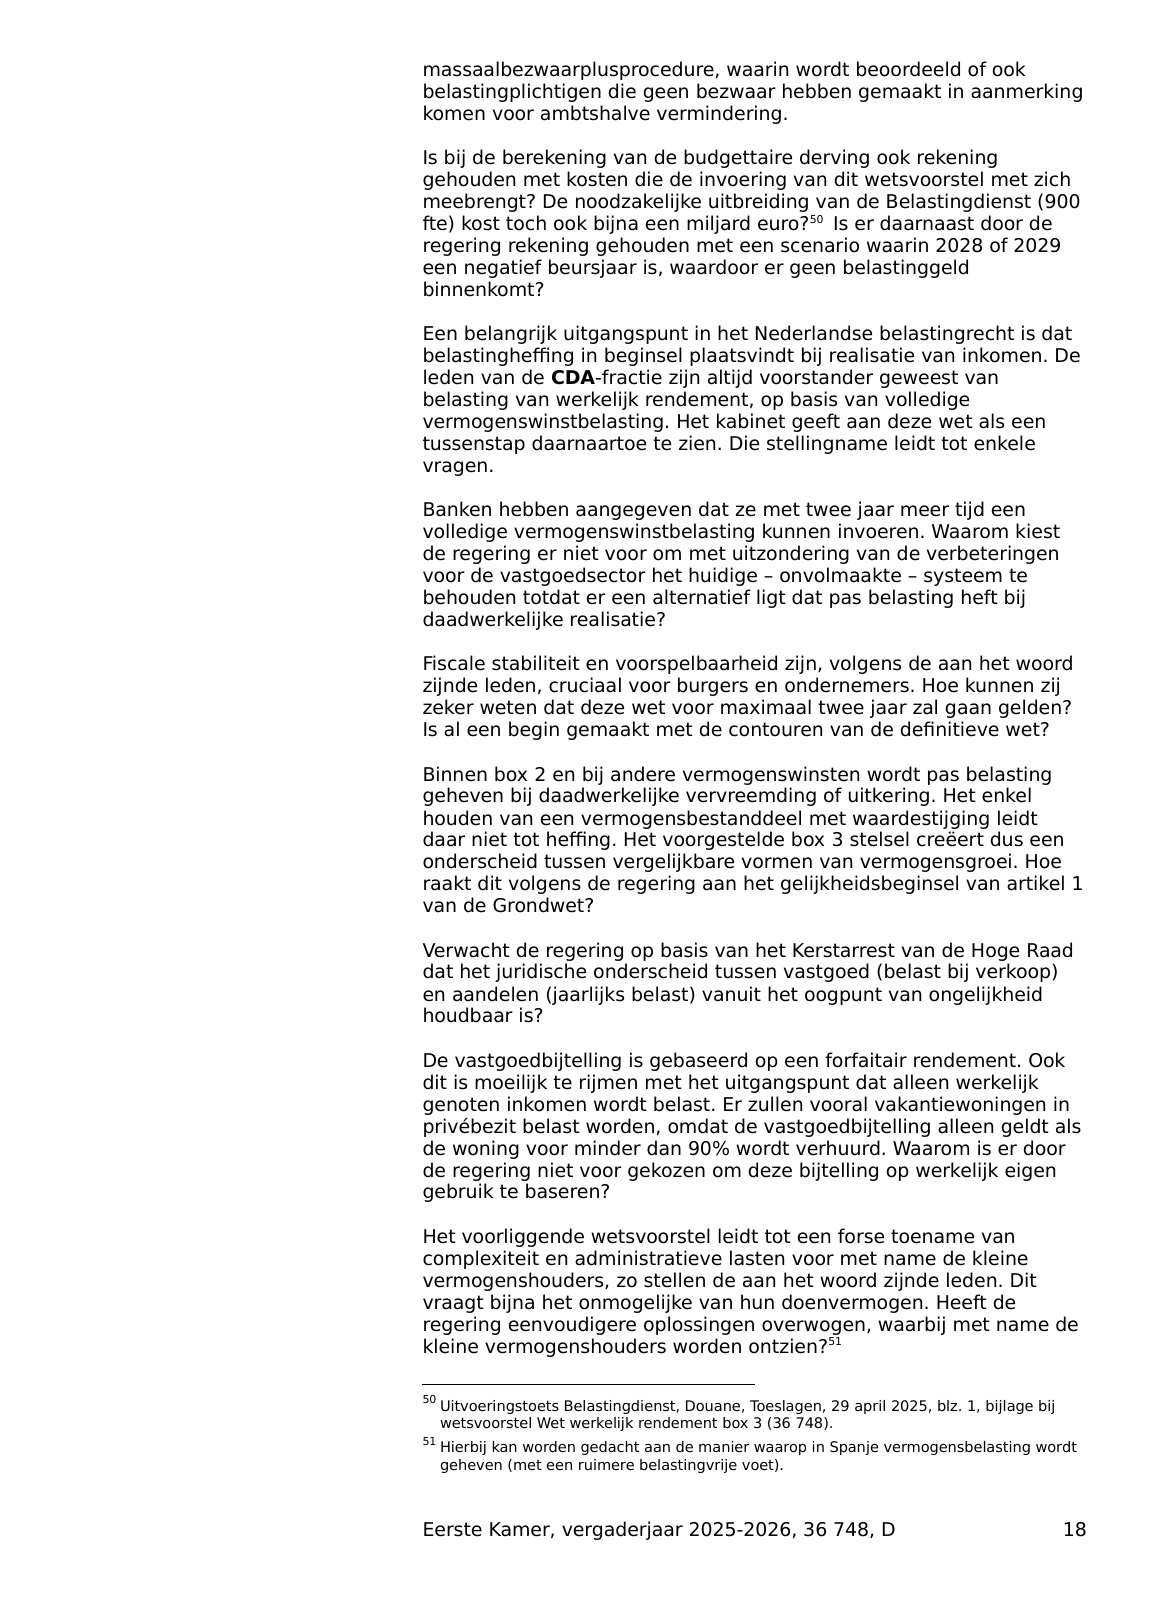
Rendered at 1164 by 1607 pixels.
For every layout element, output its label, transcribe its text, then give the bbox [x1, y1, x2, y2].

text Het voorliggende wetsvoorstel leidt tot een forse toename van complexiteit en administratieve lasten voor met name de kleine vermogenshouders, zo stellen de aan het woord zijnde leden. Dit vraagt bijna het onmogelijke van hun doenvermogen. Heeft de regering eenvoudigere oplossingen overwogen, waarbij met name de kleine vermogenshouders worden ontzien? [422, 1226, 1087, 1357]
text Een belangrijk uitgangspunt in het Nederlandse belastingrecht is dat belastingheffing in beginsel plaatsvindt bij realisatie van inkomen. De leden van de CDA-fractie zijn altijd voorstander geweest van belasting van werkelijk rendement, op basis van volledige vermogenswinstbelasting. Het kabinet geeft aan deze wet als een tussenstap daarnaartoe te zien. Die stellingname leidt tot enkele vragen. [422, 323, 1087, 477]
text Is bij de berekening van de budgettaire derving ook rekening gehouden met kosten die de invoering van dit wetsvoorstel met zich meebrengt? De noodzakelijke uitbreiding van de Belastingdienst (900 fte) kost toch ook bijna een miljard euro? Is er daarnaast door de regering rekening gehouden met een scenario waarin 2028 of 2029 een negatief beursjaar is, waardoor er geen belastinggeld binnenkomt? [422, 147, 1087, 301]
text Hierbij kan worden gedacht aan de manier waarop in Spanje vermogensbelasting wordt geheven (met een ruimere belastingvrije voet). [422, 1435, 1087, 1474]
text Banken hebben aangegeven dat ze met twee jaar meer tijd een volledige vermogenswinstbelasting kunnen invoeren. Waarom kiest de regering er niet voor om met uitzondering van de verbeteringen voor de vastgoedsector het huidige – onvolmaakte – systeem te behouden totdat er een alternatief ligt dat pas belasting heft bij daadwerkelijke realisatie? [422, 499, 1087, 631]
text massaalbezwaarplusprocedure, waarin wordt beoordeeld of ook belastingplichtigen die geen bezwaar hebben gemaakt in aanmerking komen voor ambtshalve vermindering. [422, 59, 1087, 125]
text Uitvoeringstoets Belastingdienst, Douane, Toeslagen, 29 april 2025, blz. 1, bijlage bij wetsvoorstel Wet werkelijk rendement box 3 (36 748). [422, 1393, 1087, 1432]
text De vastgoedbijtelling is gebaseerd op een forfaitair rendement. Ook dit is moeilijk te rijmen met het uitgangspunt dat alleen werkelijk genoten inkomen wordt belast. Er zullen vooral vakantiewoningen in privébezit belast worden, omdat de vastgoedbijtelling alleen geldt als de woning voor minder dan 90% wordt verhuurd. Waarom is er door de regering niet voor gekozen om deze bijtelling op werkelijk eigen gebruik te baseren? [422, 1049, 1087, 1203]
text Binnen box 2 en bij andere vermogenswinsten wordt pas belasting geheven bij daadwerkelijke vervreemding of uitkering. Het enkel houden van een vermogensbestanddeel met waardestijging leidt daar niet tot heffing. Het voorgestelde box 3 stelsel creëert dus een onderscheid tussen vergelijkbare vormen van vermogensgroei. Hoe raakt dit volgens de regering aan het gelijkheidsbeginsel van artikel 1 van de Grondwet? [422, 763, 1087, 917]
text Verwacht de regering op basis van het Kerstarrest van de Hoge Raad dat het juridische onderscheid tussen vastgoed (belast bij verkoop) en aandelen (jaarlijks belast) vanuit het oogpunt van ongelijkheid houdbaar is? [422, 939, 1087, 1027]
text Fiscale stabiliteit en voorspelbaarheid zijn, volgens de aan het woord zijnde leden, cruciaal voor burgers en ondernemers. Hoe kunnen zij zeker weten dat deze wet voor maximaal twee jaar zal gaan gelden? Is al een begin gemaakt met de contouren van de definitieve wet? [422, 653, 1087, 741]
